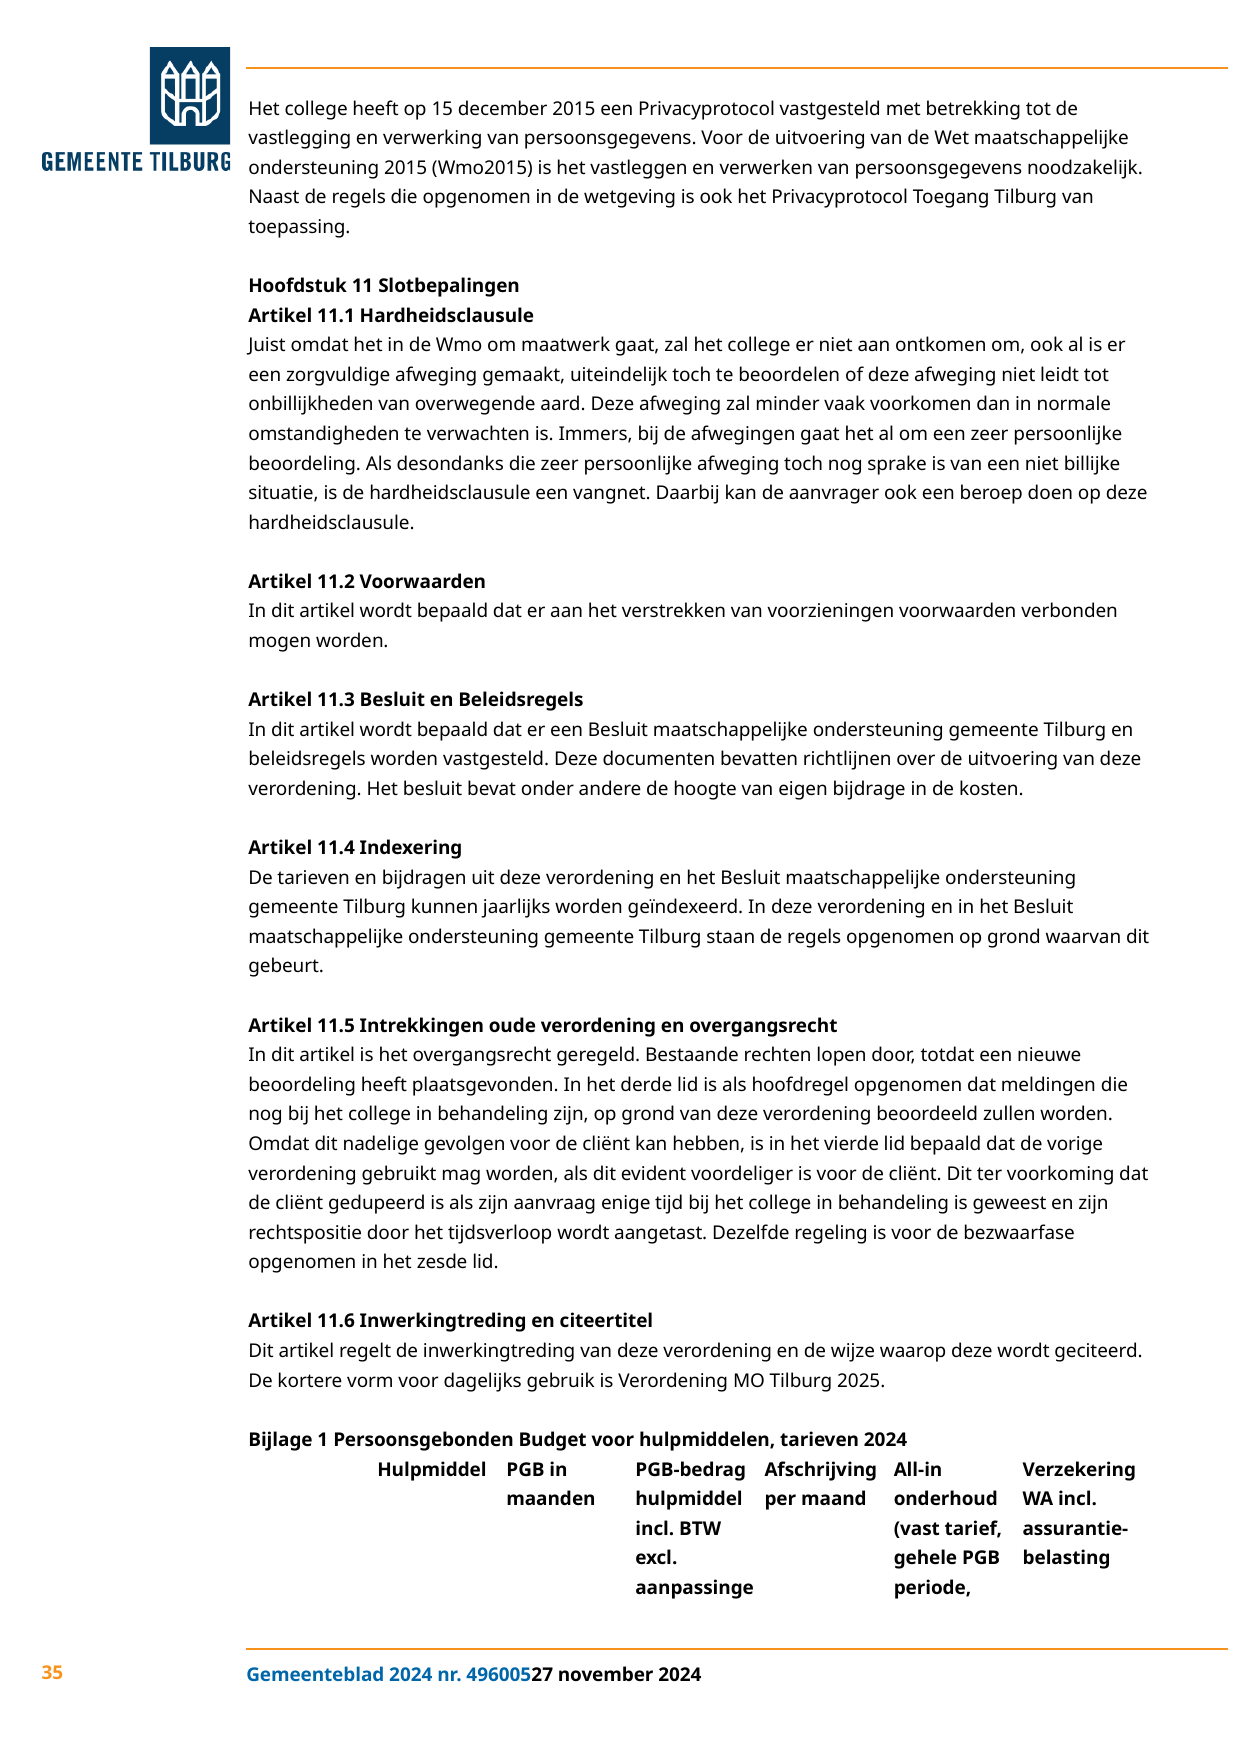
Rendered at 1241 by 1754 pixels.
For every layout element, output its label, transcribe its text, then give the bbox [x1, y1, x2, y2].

table_header PGB in maanden [506, 1456, 635, 1600]
table_header [248, 1456, 377, 1600]
table_header Hulpmiddel [377, 1456, 506, 1600]
text In dit artikel wordt bepaald dat er aan het verstrekken van voorzieningen voorwaarden verbonden mogen worden. [248, 598, 1152, 653]
text Bijlage 1 Persoonsgebonden Budget voor hulpmiddelen, tarieven 2024 [248, 1426, 1152, 1452]
text Artikel 11.1 Hardheidsclausule [248, 302, 1152, 328]
text Het college heeft op 15 december 2015 een Privacyprotocol vastgesteld met betrekking tot de vastlegging en verwerking van persoonsgegevens. Voor de uitvoering van de Wet maatschappelijke ondersteuning 2015 (Wmo2015) is het vastleggen en verwerken van persoonsgegevens noodzakelijk. Naast de regels die opgenomen in de wetgeving is ook het Privacyprotocol Toegang Tilburg van toepassing. [248, 95, 1152, 239]
table_header Verzekering WA incl. assurantie-belasting [1023, 1456, 1152, 1600]
text Juist omdat het in de Wmo om maatwerk gaat, zal het college er niet aan ontkomen om, ook al is er een zorgvuldige afweging gemaakt, uiteindelijk toch te beoordelen of deze afweging niet leidt tot onbillijkheden van overwegende aard. Deze afweging zal minder vaak voorkomen dan in normale omstandigheden te verwachten is. Immers, bij de afwegingen gaat het al om een zeer persoonlijke beoordeling. Als desondanks die zeer persoonlijke afweging toch nog sprake is van een niet billijke situatie, is de hardheidsclausule een vangnet. Daarbij kan de aanvrager ook een beroep doen op deze hardheidsclausule. [248, 331, 1152, 535]
text Dit artikel regelt de inwerkingtreding van deze verordening en de wijze waarop deze wordt geciteerd. De kortere vorm voor dagelijks gebruik is Verordening MO Tilburg 2025. [248, 1337, 1152, 1393]
text Hoofdstuk 11 Slotbepalingen [248, 272, 1152, 298]
table_header PGB-bedrag hulpmiddel incl. BTW excl. aanpassinge [635, 1456, 764, 1600]
text In dit artikel is het overgangsrecht geregeld. Bestaande rechten lopen door, totdat een nieuwe beoordeling heeft plaatsgevonden. In het derde lid is als hoofdregel opgenomen dat meldingen die nog bij het college in behandeling zijn, op grond van deze verordening beoordeeld zullen worden. Omdat dit nadelige gevolgen voor de cliënt kan hebben, is in het vierde lid bepaald dat de vorige verordening gebruikt mag worden, als dit evident voordeliger is voor de cliënt. Dit ter voorkoming dat de cliënt gedupeerd is als zijn aanvraag enige tijd bij het college in behandeling is geweest en zijn rechtspositie door het tijdsverloop wordt aangetast. Dezelfde regeling is voor de bezwaarfase opgenomen in het zesde lid. [248, 1041, 1152, 1274]
text Artikel 11.2 Voorwaarden [248, 568, 1152, 594]
text Artikel 11.3 Besluit en Beleidsregels [248, 686, 1152, 712]
picture [41, 47, 231, 172]
text De tarieven en bijdragen uit deze verordening en het Besluit maatschappelijke ondersteuning gemeente Tilburg kunnen jaarlijks worden geïndexeerd. In deze verordening en in het Besluit maatschappelijke ondersteuning gemeente Tilburg staan de regels opgenomen op grond waarvan dit gebeurt. [248, 864, 1152, 978]
text Artikel 11.6 Inwerkingtreding en citeertitel [248, 1308, 1152, 1333]
text Artikel 11.4 Indexering [248, 834, 1152, 860]
text Artikel 11.5 Intrekkingen oude verordening en overgangsrecht [248, 1012, 1152, 1038]
table_header All-in onderhoud (vast tarief, gehele PGB periode, [894, 1456, 1022, 1600]
text In dit artikel wordt bepaald dat er een Besluit maatschappelijke ondersteuning gemeente Tilburg en beleidsregels worden vastgesteld. Deze documenten bevatten richtlijnen over de uitvoering van deze verordening. Het besluit bevat onder andere de hoogte van eigen bijdrage in de kosten. [248, 716, 1152, 801]
table_header Afschrijving per maand [764, 1456, 893, 1600]
